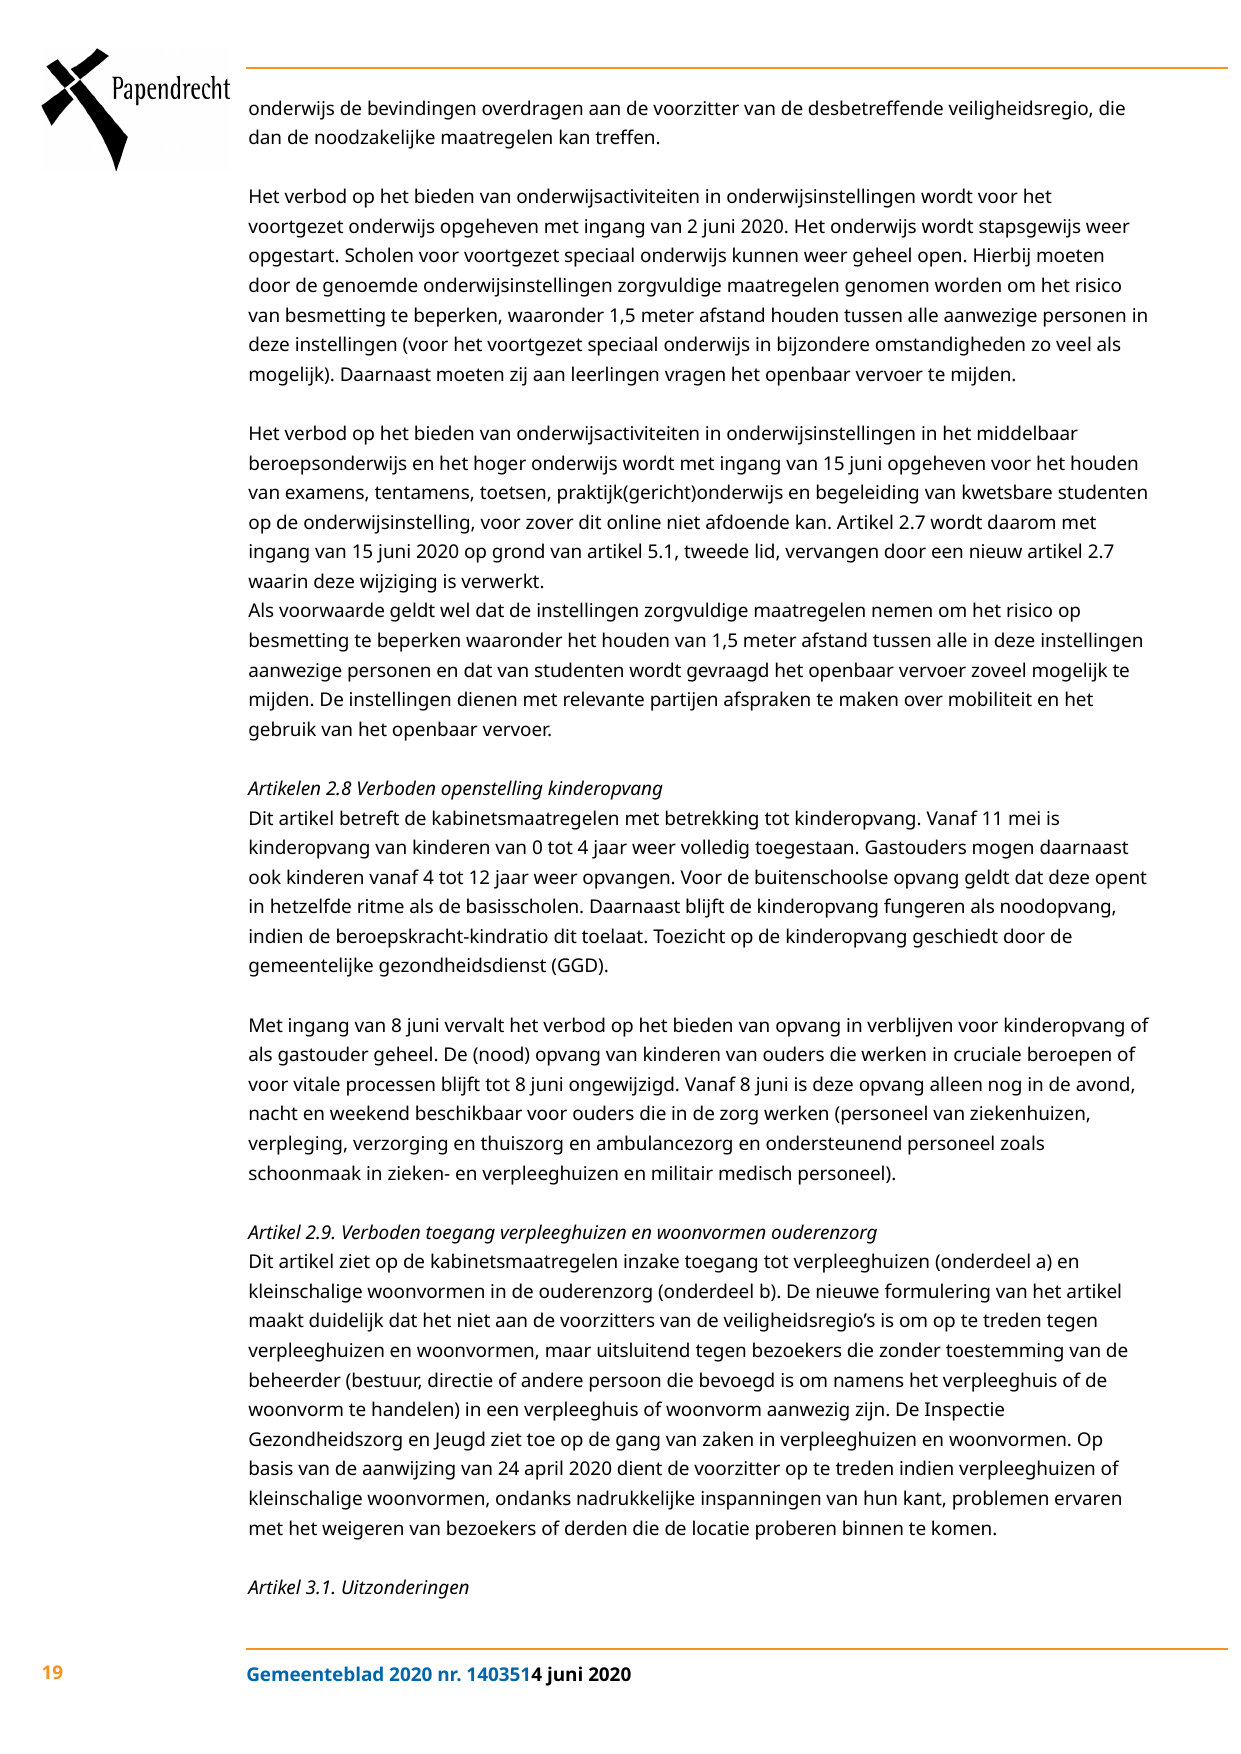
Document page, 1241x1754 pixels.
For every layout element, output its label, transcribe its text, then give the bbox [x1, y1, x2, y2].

text Artikel 2.9. Verboden toegang verpleeghuizen en woonvormen ouderenzorg [248, 1219, 1152, 1245]
text Artikel 3.1. Uitzonderingen [248, 1574, 1152, 1600]
text Met ingang van 8 juni vervalt het verbod op het bieden van opvang in verblijven voor kinderopvang of als gastouder geheel. De (nood) opvang van kinderen van ouders die werken in cruciale beroepen of voor vitale processen blijft tot 8 juni ongewijzigd. Vanaf 8 juni is deze opvang alleen nog in de avond, nacht en weekend beschikbaar voor ouders die in de zorg werken (personeel van ziekenhuizen, verpleging, verzorging en thuiszorg en ambulancezorg en ondersteunend personeel zoals schoonmaak in zieken- en verpleeghuizen en militair medisch personeel). [248, 1012, 1152, 1186]
text Dit artikel betreft de kabinetsmaatregelen met betrekking tot kinderopvang. Vanaf 11 mei is kinderopvang van kinderen van 0 tot 4 jaar weer volledig toegestaan. Gastouders mogen daarnaast ook kinderen vanaf 4 tot 12 jaar weer opvangen. Voor de buitenschoolse opvang geldt dat deze opent in hetzelfde ritme als de basisscholen. Daarnaast blijft de kinderopvang fungeren als noodopvang, indien de beroepskracht-kindratio dit toelaat. Toezicht op de kinderopvang geschiedt door de gemeentelijke gezondheidsdienst (GGD). [248, 805, 1152, 978]
text Het verbod op het bieden van onderwijsactiviteiten in onderwijsinstellingen wordt voor het voortgezet onderwijs opgeheven met ingang van 2 juni 2020. Het onderwijs wordt stapsgewijs weer opgestart. Scholen voor voortgezet speciaal onderwijs kunnen weer geheel open. Hierbij moeten door de genoemde onderwijsinstellingen zorgvuldige maatregelen genomen worden om het risico van besmetting te beperken, waaronder 1,5 meter afstand houden tussen alle aanwezige personen in deze instellingen (voor het voortgezet speciaal onderwijs in bijzondere omstandigheden zo veel als mogelijk). Daarnaast moeten zij aan leerlingen vragen het openbaar vervoer te mijden. [248, 183, 1152, 387]
text Als voorwaarde geldt wel dat de instellingen zorgvuldige maatregelen nemen om het risico op besmetting te beperken waaronder het houden van 1,5 meter afstand tussen alle in deze instellingen aanwezige personen en dat van studenten wordt gevraagd het openbaar vervoer zoveel mogelijk te mijden. De instellingen dienen met relevante partijen afspraken te maken over mobiliteit en het gebruik van het openbaar vervoer. [248, 598, 1152, 742]
text Dit artikel ziet op de kabinetsmaatregelen inzake toegang tot verpleeghuizen (onderdeel a) en kleinschalige woonvormen in de ouderenzorg (onderdeel b). De nieuwe formulering van het artikel maakt duidelijk dat het niet aan de voorzitters van de veiligheidsregio’s is om op te treden tegen verpleeghuizen en woonvormen, maar uitsluitend tegen bezoekers die zonder toestemming van de beheerder (bestuur, directie of andere persoon die bevoegd is om namens het verpleeghuis of de woonvorm te handelen) in een verpleeghuis of woonvorm aanwezig zijn. De Inspectie Gezondheidszorg en Jeugd ziet toe op de gang van zaken in verpleeghuizen en woonvormen. Op basis van de aanwijzing van 24 april 2020 dient de voorzitter op te treden indien verpleeghuizen of kleinschalige woonvormen, ondanks nadrukkelijke inspanningen van hun kant, problemen ervaren met het weigeren van bezoekers of derden die de locatie proberen binnen te komen. [248, 1248, 1152, 1541]
picture [41, 47, 231, 172]
text onderwijs de bevindingen overdragen aan de voorzitter van de desbetreffende veiligheidsregio, die dan de noodzakelijke maatregelen kan treffen. [248, 95, 1152, 150]
text Artikelen 2.8 Verboden openstelling kinderopvang [248, 775, 1152, 801]
text Het verbod op het bieden van onderwijsactiviteiten in onderwijsinstellingen in het middelbaar beroepsonderwijs en het hoger onderwijs wordt met ingang van 15 juni opgeheven voor het houden van examens, tentamens, toetsen, praktijk(gericht)onderwijs en begeleiding van kwetsbare studenten op de onderwijsinstelling, voor zover dit online niet afdoende kan. Artikel 2.7 wordt daarom met ingang van 15 juni 2020 op grond van artikel 5.1, tweede lid, vervangen door een nieuw artikel 2.7 waarin deze wijziging is verwerkt. [248, 420, 1152, 594]
